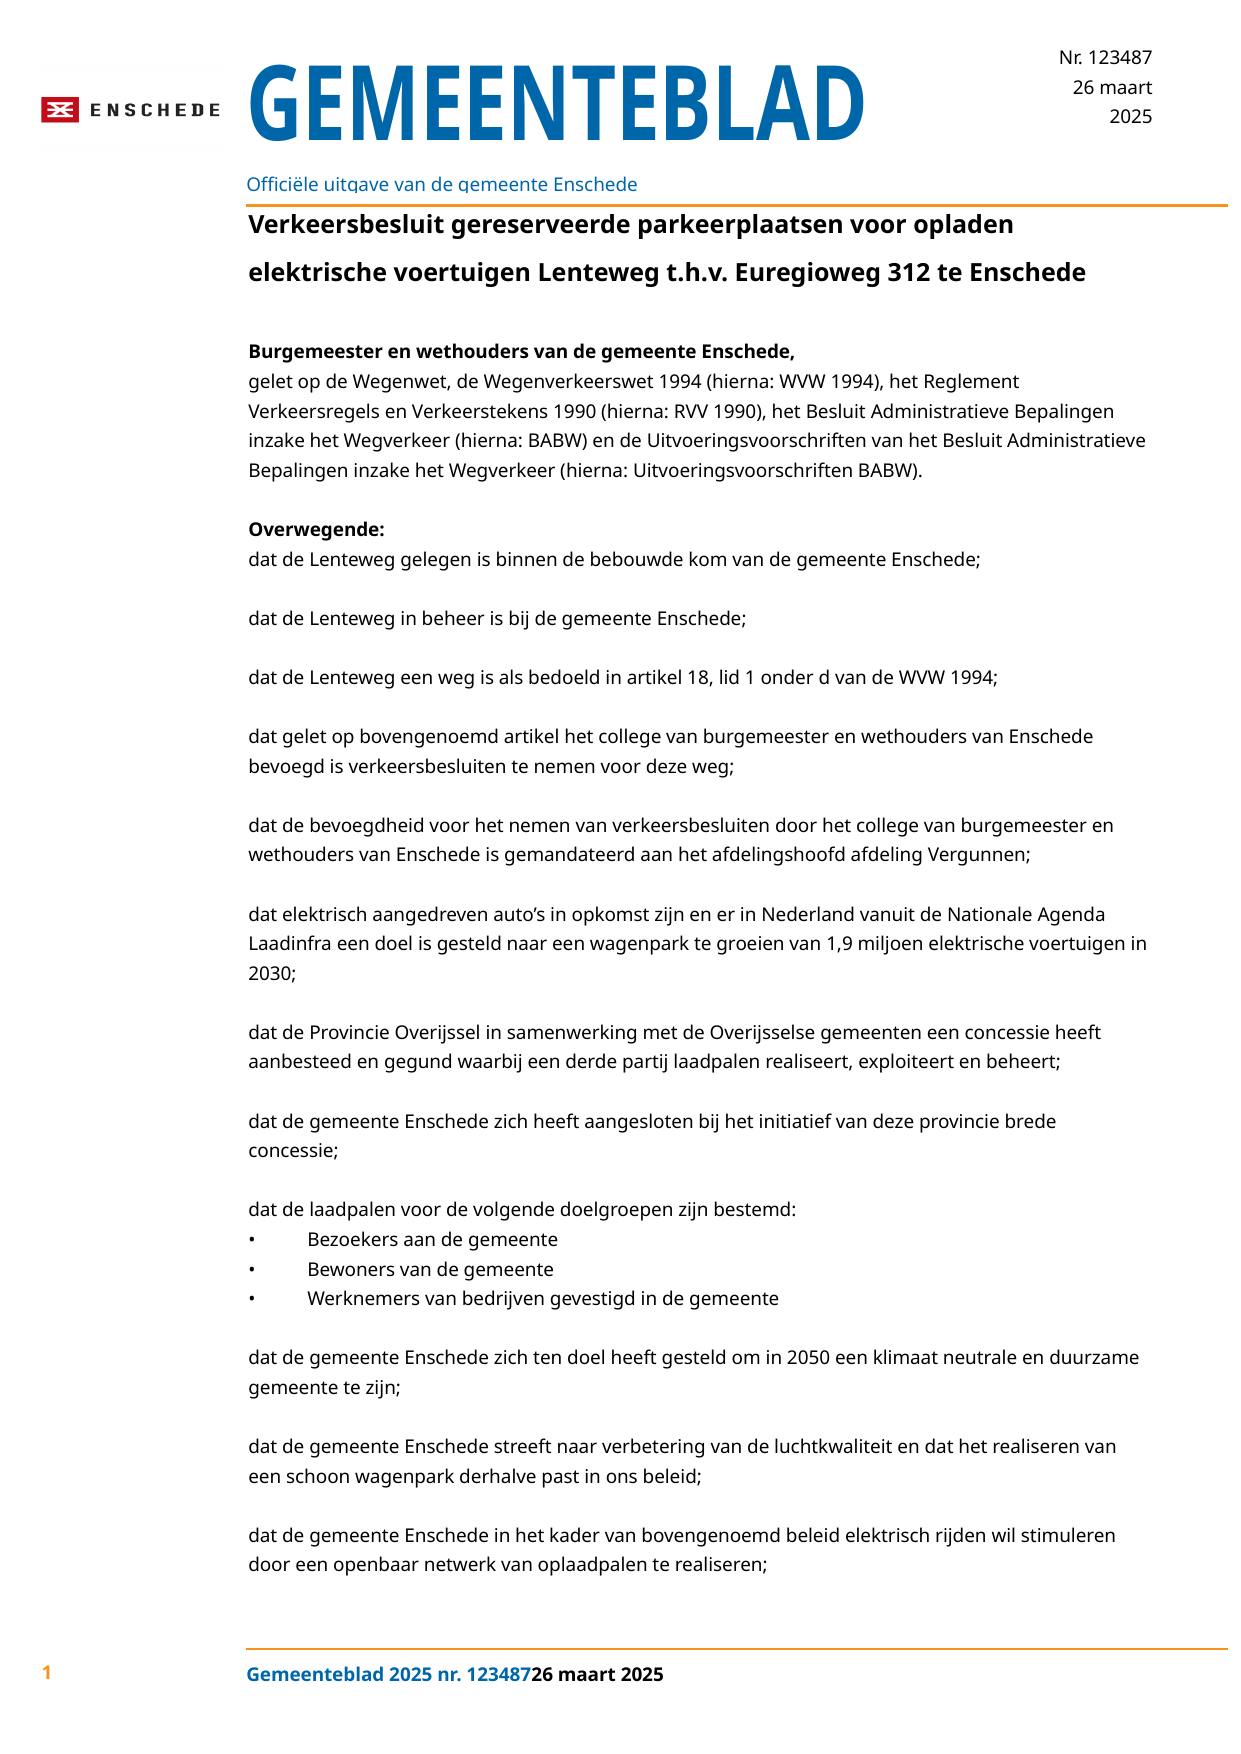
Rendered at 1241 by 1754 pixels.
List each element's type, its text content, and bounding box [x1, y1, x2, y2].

text dat de Lenteweg een weg is als bedoeld in artikel 18, lid 1 onder d van de WVW 1994; [248, 664, 1152, 690]
text dat de gemeente Enschede zich ten doel heeft gesteld om in 2050 een klimaat neutrale en duurzame gemeente te zijn; [248, 1344, 1152, 1400]
list Bewoners van de gemeente [248, 1256, 1152, 1281]
text dat de Lenteweg in beheer is bij de gemeente Enschede; [248, 605, 1152, 631]
text dat de gemeente Enschede in het kader van bovengenoemd beleid elektrisch rijden wil stimuleren door een openbaar netwerk van oplaadpalen te realiseren; [248, 1522, 1152, 1577]
text gelet op de Wegenwet, de Wegenverkeerswet 1994 (hierna: WVW 1994), het Reglement Verkeersregels en Verkeerstekens 1990 (hierna: RVV 1990), het Besluit Administratieve Bepalingen inzake het Wegverkeer (hierna: BABW) en de Uitvoeringsvoorschriften van het Besluit Administratieve Bepalingen inzake het Wegverkeer (hierna: Uitvoeringsvoorschriften BABW). [248, 368, 1152, 483]
text Verkeersbesluit gereserveerde parkeerplaatsen voor opladen elektrische voertuigen Lenteweg t.h.v. Euregioweg 312 te Enschede [248, 207, 1152, 288]
text dat de gemeente Enschede streeft naar verbetering van de luchtkwaliteit en dat het realiseren van een schoon wagenpark derhalve past in ons beleid; [248, 1433, 1152, 1488]
text dat de laadpalen voor de volgende doelgroepen zijn bestemd: [248, 1197, 1152, 1222]
text dat de Lenteweg gelegen is binnen de bebouwde kom van de gemeente Enschede; [248, 546, 1152, 571]
text dat elektrisch aangedreven auto’s in opkomst zijn en er in Nederland vanuit de Nationale Agenda Laadinfra een doel is gesteld naar een wagenpark te groeien van 1,9 miljoen elektrische voertuigen in 2030; [248, 901, 1152, 986]
text Burgemeester en wethouders van de gemeente Enschede, [248, 339, 1152, 364]
text dat de Provincie Overijssel in samenwerking met de Overijsselse gemeenten een concessie heeft aanbesteed en gegund waarbij een derde partij laadpalen realiseert, exploiteert en beheert; [248, 1019, 1152, 1074]
text dat de bevoegdheid voor het nemen van verkeersbesluiten door het college van burgemeester en wethouders van Enschede is gemandateerd aan het afdelingshoofd afdeling Vergunnen; [248, 812, 1152, 867]
list Werknemers van bedrijven gevestigd in de gemeente [248, 1285, 1152, 1311]
list Bezoekers aan de gemeente [248, 1226, 1152, 1252]
text dat de gemeente Enschede zich heeft aangesloten bij het initiatief van deze provincie brede concessie; [248, 1108, 1152, 1163]
text Overwegende: [248, 516, 1152, 542]
text dat gelet op bovengenoemd artikel het college van burgemeester en wethouders van Enschede bevoegd is verkeersbesluiten te nemen voor deze weg; [248, 723, 1152, 778]
picture [41, 47, 231, 172]
